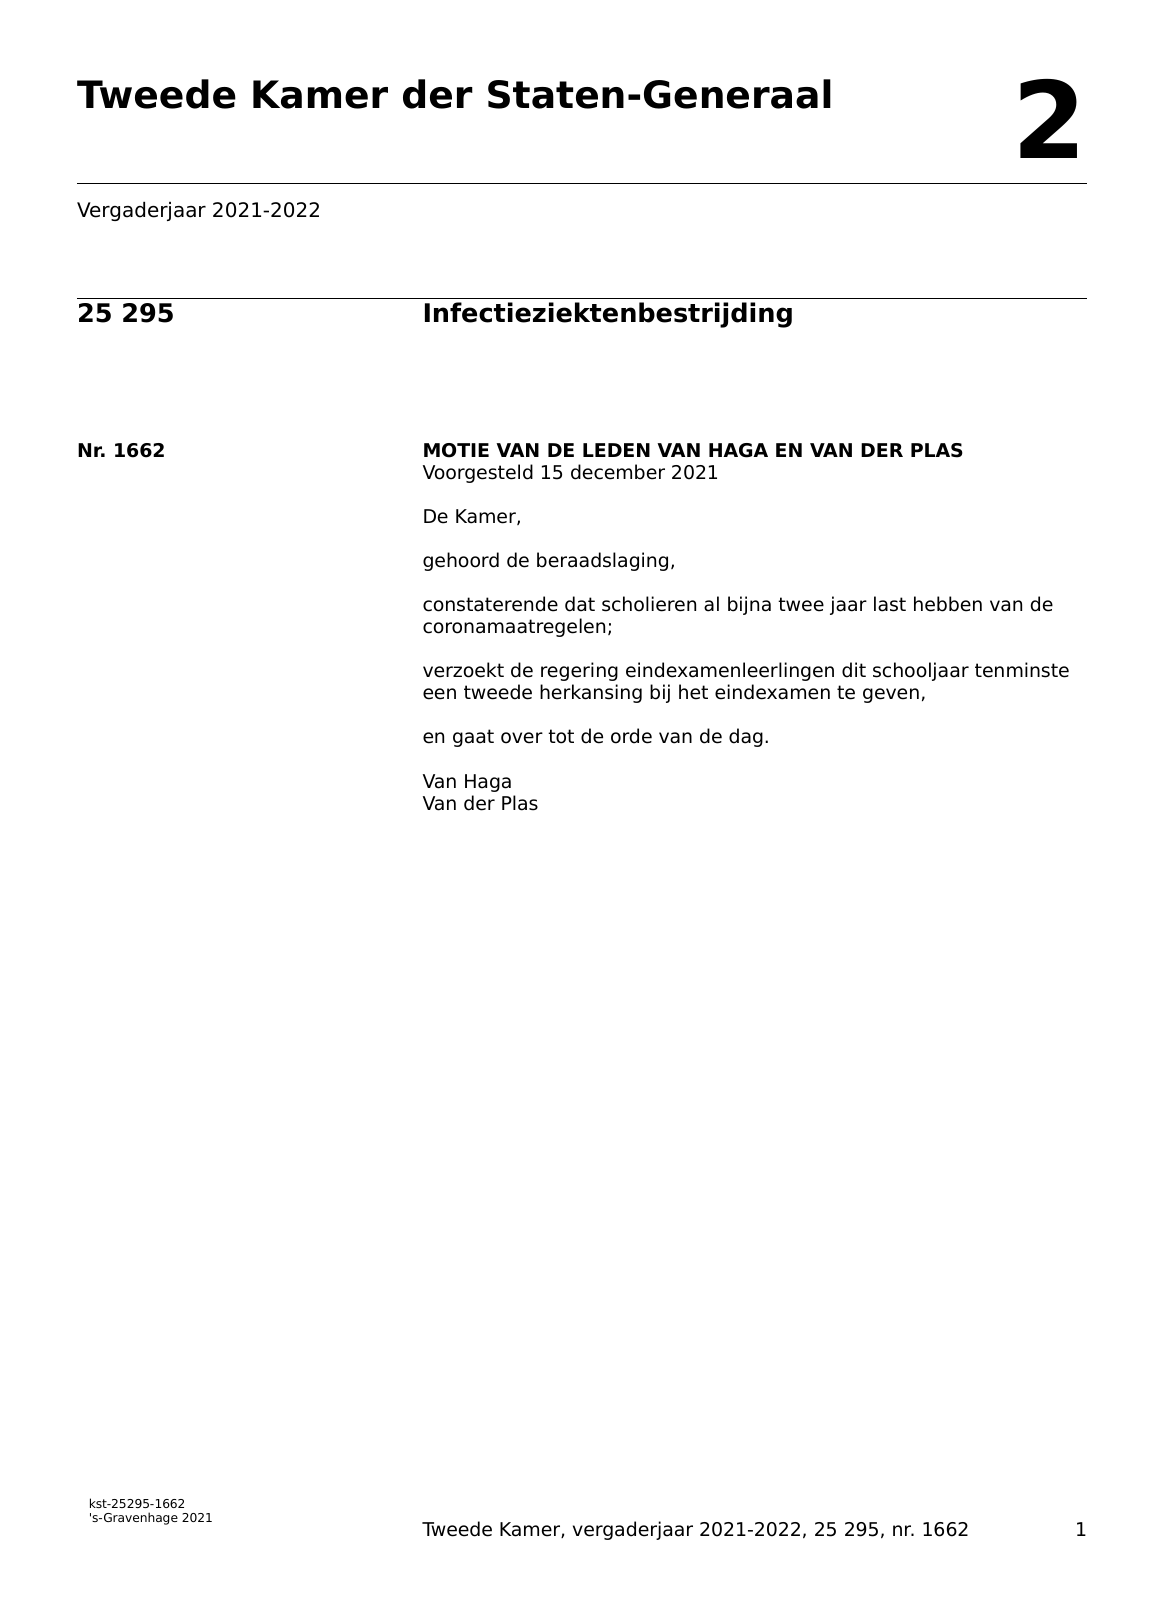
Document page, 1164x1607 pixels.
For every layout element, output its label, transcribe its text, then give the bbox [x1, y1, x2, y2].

text kst-25295-1662 [88, 1497, 323, 1511]
text en gaat over tot de orde van de dag. [422, 726, 1087, 748]
text De Kamer, [422, 506, 1087, 528]
text verzoekt de regering eindexamenleerlingen dit schooljaar tenminste een tweede herkansing bij het eindexamen te geven, [422, 660, 1087, 704]
text Van der Plas [422, 793, 1087, 814]
text gehoord de beraadslaging, [422, 550, 1087, 572]
text Van Haga [422, 771, 1087, 793]
table_header Tweede Kamer der Staten-Generaal [77, 59, 886, 183]
subtitle 25 295 Infectieziektenbestrijding [77, 299, 1087, 329]
table_cell Vergaderjaar 2021-2022 [77, 184, 1087, 298]
text Voorgesteld 15 december 2021 [422, 462, 1087, 484]
text constaterende dat scholieren al bijna twee jaar last hebben van de coronamaatregelen; [422, 594, 1087, 638]
text 's-Gravenhage 2021 [88, 1511, 323, 1525]
table_header 2 [886, 59, 1087, 183]
subtitle Nr. 1662 MOTIE VAN DE LEDEN VAN HAGA EN VAN DER PLAS [77, 440, 1087, 462]
